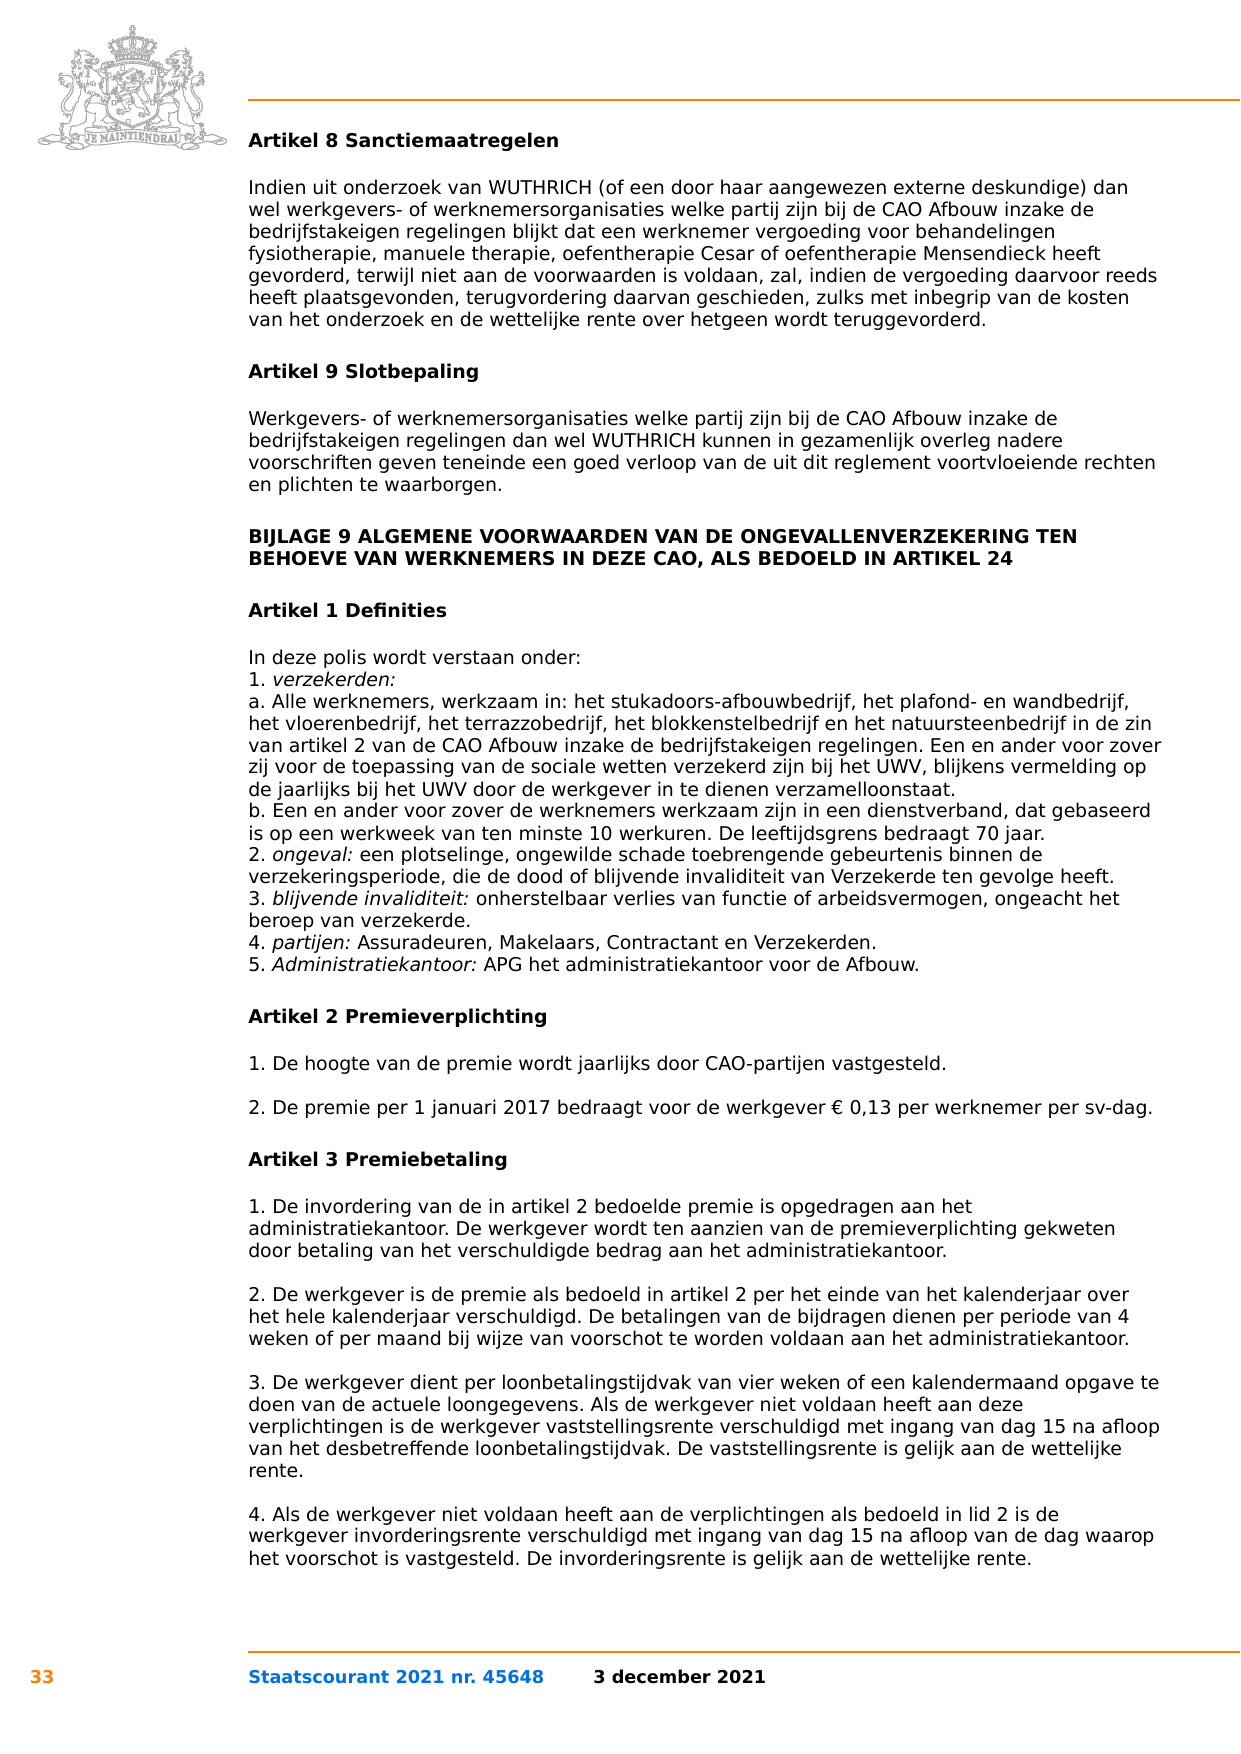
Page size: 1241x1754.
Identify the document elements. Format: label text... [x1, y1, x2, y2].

subtitle Artikel 9 Slotbepaling [248, 361, 1163, 383]
text 2. De werkgever is de premie als bedoeld in artikel 2 per het einde van het kalenderjaar over het hele kalenderjaar verschuldigd. De betalingen van de bijdragen dienen per periode van 4 weken of per maand bij wijze van voorschot te worden voldaan aan het administratiekantoor. [248, 1284, 1163, 1350]
text 1. verzekerden: [248, 668, 1163, 691]
picture [38, 25, 227, 150]
text 3. blijvende invaliditeit: onherstelbaar verlies van functie of arbeidsvermogen, ongeacht het beroep van verzekerde. [248, 888, 1163, 932]
text b. Een en ander voor zover de werknemers werkzaam zijn in een dienstverband, dat gebaseerd is op een werkweek van ten minste 10 werkuren. De leeftijdsgrens bedraagt 70 jaar. [248, 800, 1163, 844]
text 4. Als de werkgever niet voldaan heeft aan de verplichtingen als bedoeld in lid 2 is de werkgever invorderingsrente verschuldigd met ingang van dag 15 na afloop van de dag waarop het voorschot is vastgesteld. De invorderingsrente is gelijk aan de wettelijke rente. [248, 1503, 1163, 1569]
text a. Alle werknemers, werkzaam in: het stukadoors-afbouwbedrijf, het plafond- en wandbedrijf, het vloerenbedrijf, het terrazzobedrijf, het blokkenstelbedrijf en het natuursteenbedrijf in de zin van artikel 2 van de CAO Afbouw inzake de bedrijfstakeigen regelingen. Een en ander voor zover zij voor de toepassing van de sociale wetten verzekerd zijn bij het UWV, blijkens vermelding op de jaarlijks bij het UWV door de werkgever in te dienen verzamelloonstaat. [248, 691, 1163, 800]
subtitle Artikel 1 Definities [248, 599, 1163, 622]
subtitle Artikel 2 Premieverplichting [248, 1006, 1163, 1028]
subtitle BIJLAGE 9 ALGEMENE VOORWAARDEN VAN DE ONGEVALLENVERZEKERING TEN BEHOEVE VAN WERKNEMERS IN DEZE CAO, ALS BEDOELD IN ARTIKEL 24 [248, 526, 1163, 569]
text 5. Administratiekantoor: APG het administratiekantoor voor de Afbouw. [248, 954, 1163, 976]
text 3. De werkgever dient per loonbetalingstijdvak van vier weken of een kalendermaand opgave te doen van de actuele loongegevens. Als de werkgever niet voldaan heeft aan deze verplichtingen is de werkgever vaststellingsrente verschuldigd met ingang van dag 15 na afloop van het desbetreffende loonbetalingstijdvak. De vaststellingsrente is gelijk aan de wettelijke rente. [248, 1372, 1163, 1482]
text Indien uit onderzoek van WUTHRICH (of een door haar aangewezen externe deskundige) dan wel werkgevers- of werknemersorganisaties welke partij zijn bij de CAO Afbouw inzake de bedrijfstakeigen regelingen blijkt dat een werknemer vergoeding voor behandelingen fysiotherapie, manuele therapie, oefentherapie Cesar of oefentherapie Mensendieck heeft gevorderd, terwijl niet aan de voorwaarden is voldaan, zal, indien de vergoeding daarvoor reeds heeft plaatsgevonden, terugvordering daarvan geschieden, zulks met inbegrip van de kosten van het onderzoek en de wettelijke rente over hetgeen wordt teruggevorderd. [248, 177, 1163, 331]
subtitle Artikel 3 Premiebetaling [248, 1149, 1163, 1171]
text 1. De invordering van de in artikel 2 bedoelde premie is opgedragen aan het administratiekantoor. De werkgever wordt ten aanzien van de premieverplichting gekweten door betaling van het verschuldigde bedrag aan het administratiekantoor. [248, 1196, 1163, 1262]
text 4. partijen: Assuradeuren, Makelaars, Contractant en Verzekerden. [248, 932, 1163, 954]
text In deze polis wordt verstaan onder: [248, 647, 1163, 668]
text 2. ongeval: een plotselinge, ongewilde schade toebrengende gebeurtenis binnen de verzekeringsperiode, die de dood of blijvende invaliditeit van Verzekerde ten gevolge heeft. [248, 844, 1163, 888]
text 1. De hoogte van de premie wordt jaarlijks door CAO-partijen vastgesteld. [248, 1053, 1163, 1075]
subtitle Artikel 8 Sanctiemaatregelen [248, 130, 1163, 152]
text Werkgevers- of werknemersorganisaties welke partij zijn bij de CAO Afbouw inzake de bedrijfstakeigen regelingen dan wel WUTHRICH kunnen in gezamenlijk overleg nadere voorschriften geven teneinde een goed verloop van de uit dit reglement voortvloeiende rechten en plichten te waarborgen. [248, 408, 1163, 496]
text 2. De premie per 1 januari 2017 bedraagt voor de werkgever € 0,13 per werknemer per sv-dag. [248, 1097, 1163, 1119]
